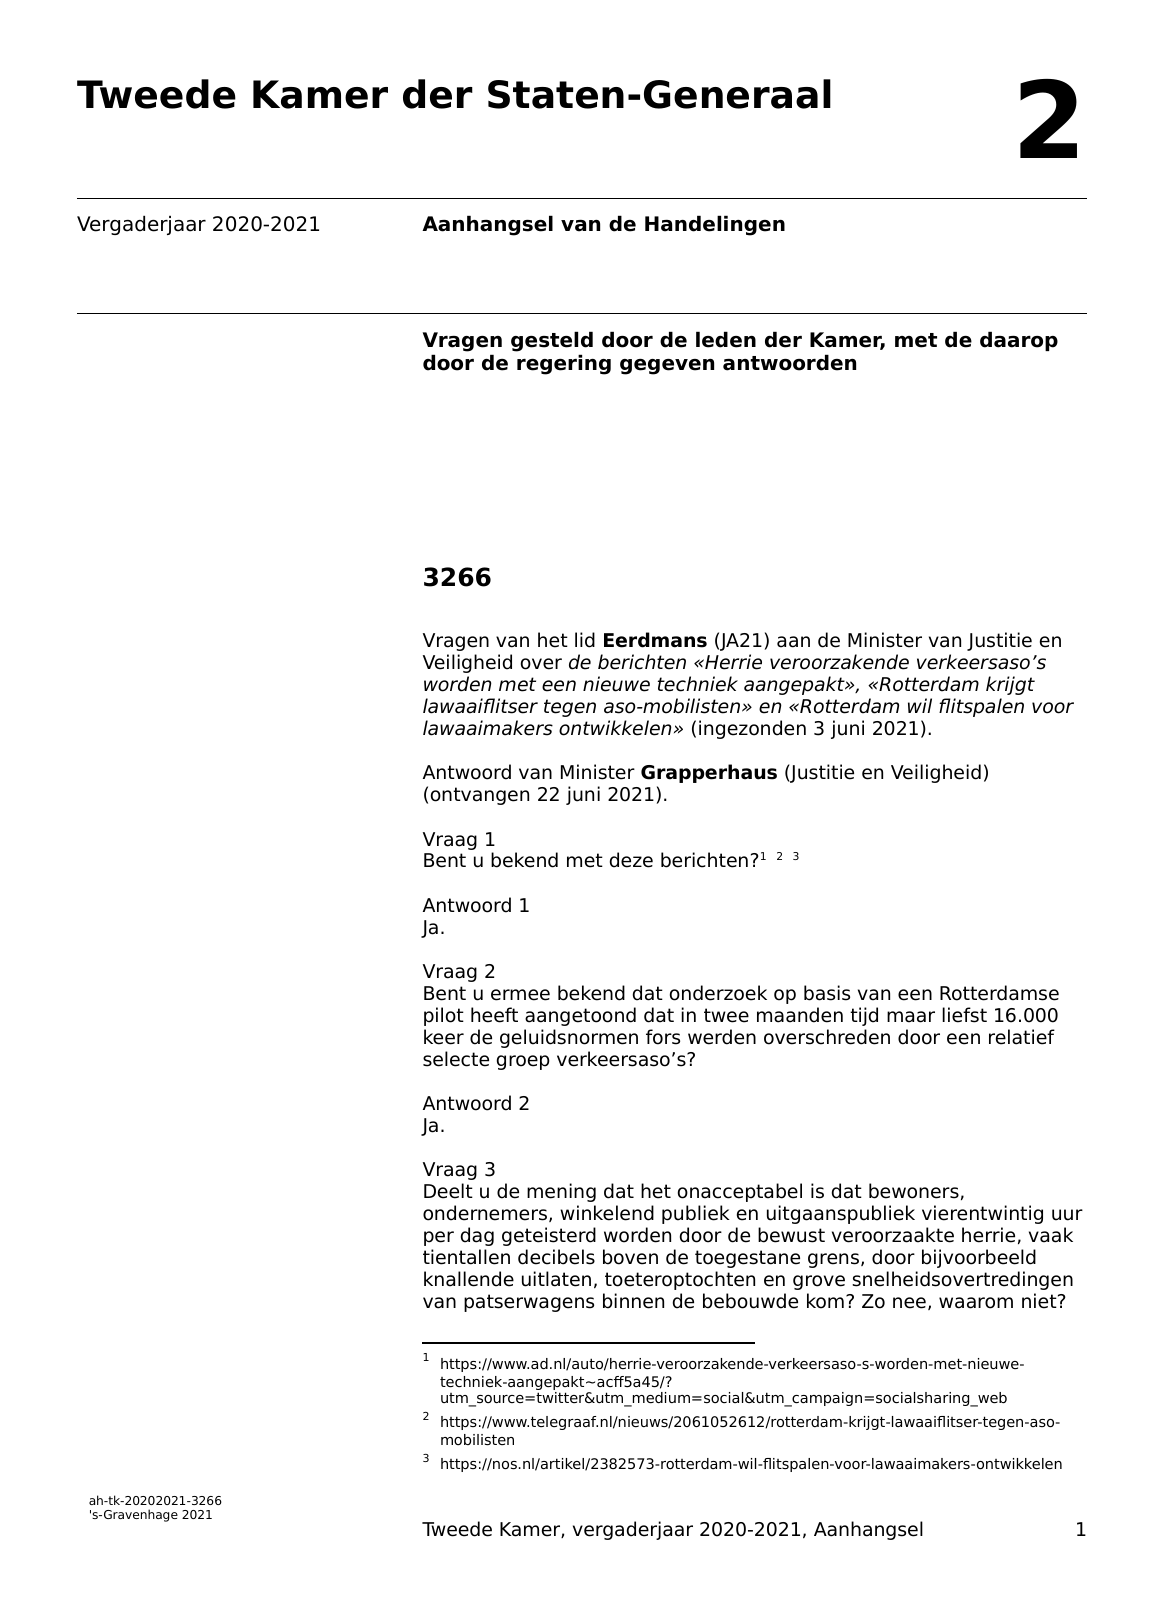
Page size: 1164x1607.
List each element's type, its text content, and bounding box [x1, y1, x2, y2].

text https://www.telegraaf.nl/nieuws/2061052612/rotterdam-krijgt-lawaaiflitser-tegen-aso-mobilisten [422, 1410, 1087, 1449]
table_cell Vragen gesteld door de leden der Kamer, met de daarop door de regering gegeven antwoorden [422, 314, 1087, 375]
text Bent u ermee bekend dat onderzoek op basis van een Rotterdamse pilot heeft aangetoond dat in twee maanden tijd maar liefst 16.000 keer de geluidsnormen fors werden overschreden door een relatief selecte groep verkeersaso’s? [422, 983, 1087, 1071]
text Vraag 2 [422, 961, 1087, 983]
text Antwoord 2 [422, 1093, 1087, 1115]
text ah-tk-20202021-3266 [88, 1494, 323, 1508]
text Vraag 3 [422, 1159, 1087, 1181]
text Vragen van het lid Eerdmans (JA21) aan de Minister van Justitie en Veiligheid over de berichten «Herrie veroorzakende verkeersaso’s worden met een nieuwe techniek aangepakt», «Rotterdam krijgt lawaaiflitser tegen aso-mobilisten» en «Rotterdam wil flitspalen voor lawaaimakers ontwikkelen» (ingezonden 3 juni 2021). [422, 630, 1087, 740]
table_cell Aanhangsel van de Handelingen [422, 199, 1087, 313]
text 3266 [422, 563, 1087, 592]
table_header Tweede Kamer der Staten-Generaal [77, 59, 886, 198]
text 's-Gravenhage 2021 [88, 1508, 323, 1522]
table_header 2 [886, 59, 1087, 198]
text Bent u bekend met deze berichten? [422, 850, 1087, 872]
text Antwoord 1 [422, 894, 1087, 917]
table_cell [77, 314, 422, 375]
text https://www.ad.nl/auto/herrie-veroorzakende-verkeersaso-s-worden-met-nieuwe-techniek-aangepakt~acff5a45/?utm_source=twitter&utm_medium=social&utm_campaign=socialsharing_web [422, 1352, 1087, 1407]
table_cell Vergaderjaar 2020-2021 [77, 199, 422, 313]
text https://nos.nl/artikel/2382573-rotterdam-wil-flitspalen-voor-lawaaimakers-ontwikkelen [422, 1452, 1087, 1474]
text Ja. [422, 1115, 1087, 1137]
text Ja. [422, 917, 1087, 938]
text Deelt u de mening dat het onacceptabel is dat bewoners, ondernemers, winkelend publiek en uitgaanspubliek vierentwintig uur per dag geteisterd worden door de bewust veroorzaakte herrie, vaak tientallen decibels boven de toegestane grens, door bijvoorbeeld knallende uitlaten, toeteroptochten en grove snelheidsovertredingen van patserwagens binnen de bebouwde kom? Zo nee, waarom niet? [422, 1181, 1087, 1313]
text Antwoord van Minister Grapperhaus (Justitie en Veiligheid) (ontvangen 22 juni 2021). [422, 762, 1087, 806]
text Vraag 1 [422, 828, 1087, 850]
